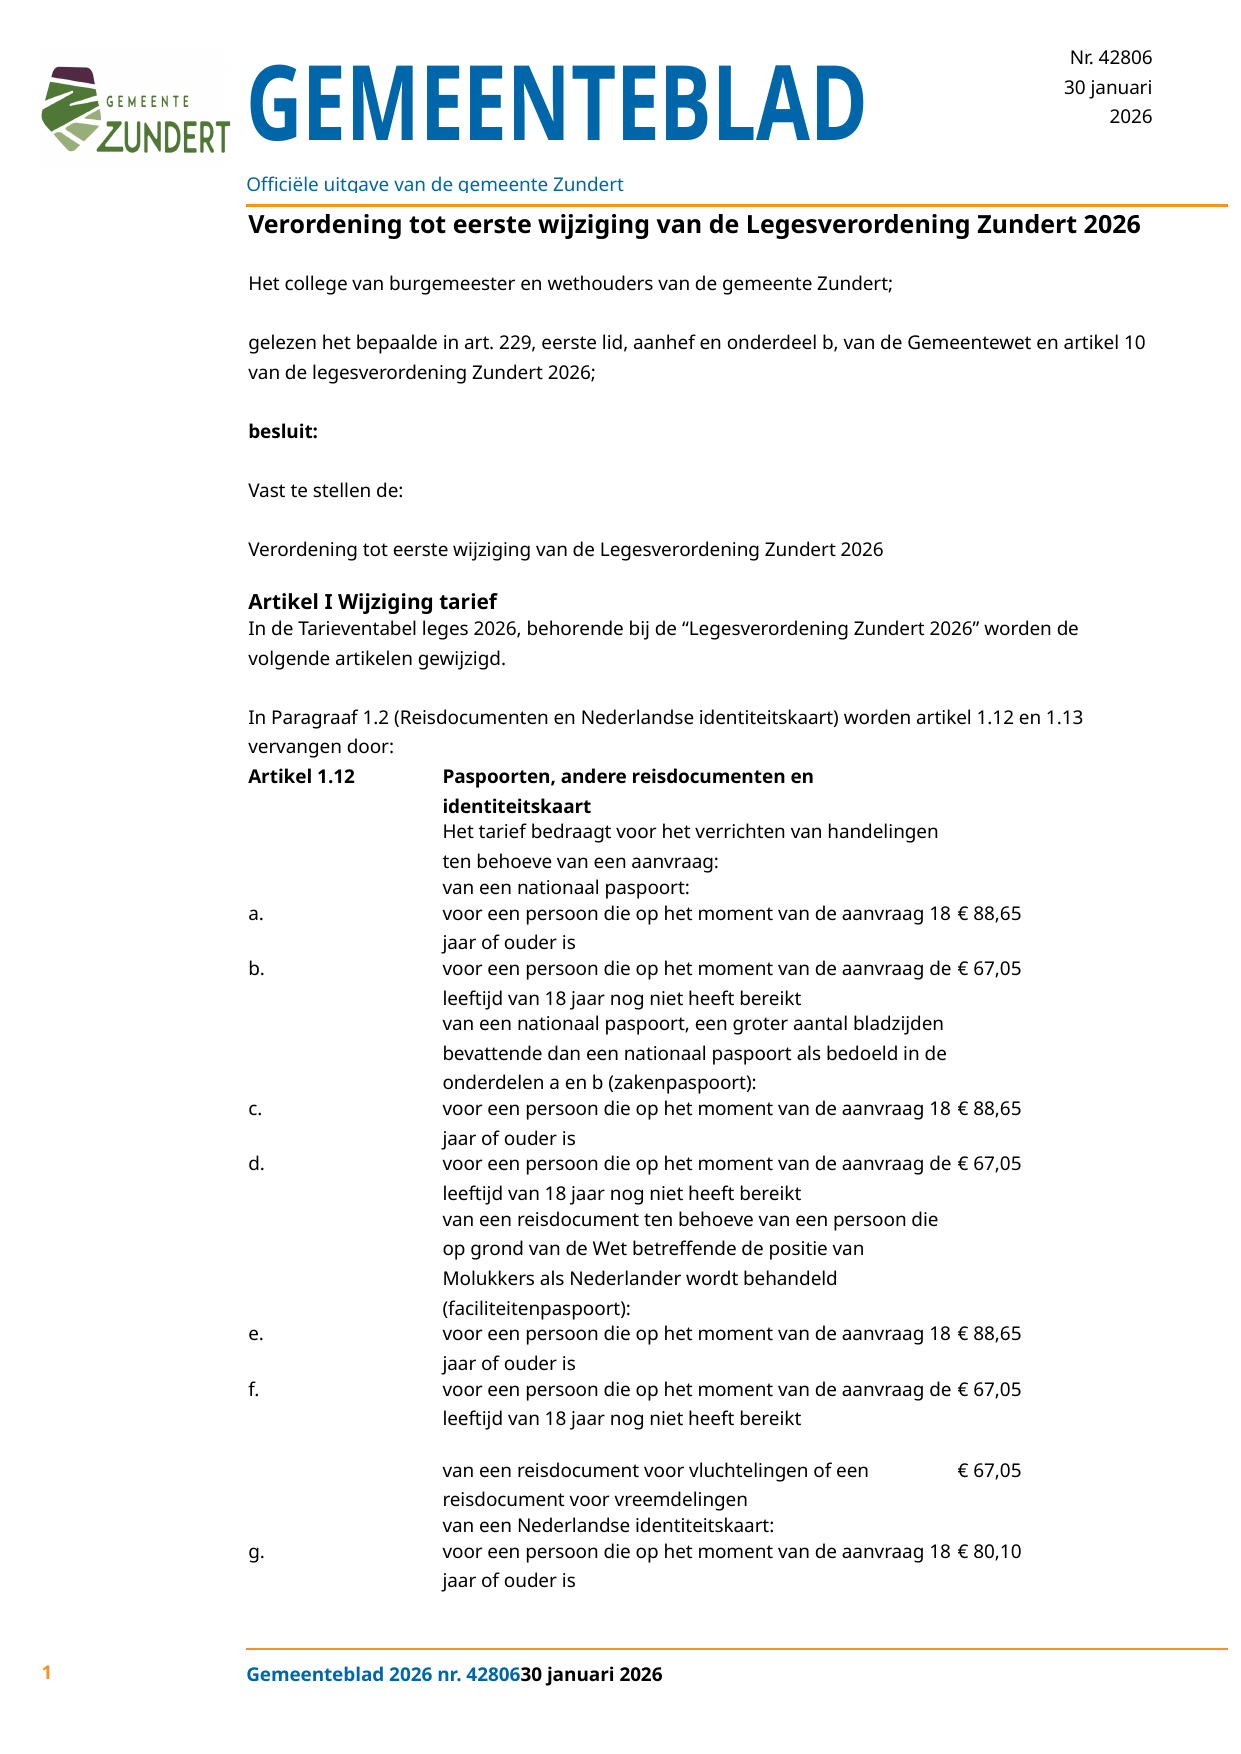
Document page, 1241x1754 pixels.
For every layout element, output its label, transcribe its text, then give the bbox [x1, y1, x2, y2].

table_cell e. [248, 1320, 442, 1376]
table_cell f. [248, 1376, 442, 1431]
table_cell voor een persoon die op het moment van de aanvraag 18 jaar of ouder is [442, 1320, 957, 1376]
text gelezen het bepaalde in art. 229, eerste lid, aanhef en onderdeel b, van de Gemeentewet en artikel 10 van de legesverordening Zundert 2026; [248, 329, 1152, 385]
text Vast te stellen de: [248, 477, 1152, 503]
picture [41, 47, 231, 172]
table_cell [248, 1010, 442, 1095]
table_cell voor een persoon die op het moment van de aanvraag 18 jaar of ouder is [442, 900, 957, 955]
table_cell € 67,05 [958, 955, 1152, 1010]
table_cell c. [248, 1095, 442, 1151]
text Het college van burgemeester en wethouders van de gemeente Zundert; [248, 270, 1152, 296]
table_cell € 88,65 [958, 1320, 1152, 1376]
table_cell d. [248, 1151, 442, 1206]
table_cell [958, 1512, 1152, 1538]
table_cell [248, 1431, 442, 1457]
text Artikel I Wijziging tarief [248, 587, 1152, 615]
text Verordening tot eerste wijziging van de Legesverordening Zundert 2026 [248, 207, 1152, 241]
table_cell van een nationaal paspoort: [442, 874, 957, 900]
table_cell € 67,05 [958, 1457, 1152, 1512]
table_cell [442, 1431, 957, 1457]
table_header Paspoorten, andere reisdocumenten en identiteitskaart [442, 764, 957, 819]
table_cell voor een persoon die op het moment van de aanvraag de leeftijd van 18 jaar nog niet heeft bereikt [442, 1376, 957, 1431]
table_cell [958, 1431, 1152, 1457]
table_header Artikel 1.12 [248, 764, 442, 819]
table_cell € 67,05 [958, 1151, 1152, 1206]
table_cell [958, 819, 1152, 874]
table_cell voor een persoon die op het moment van de aanvraag de leeftijd van 18 jaar nog niet heeft bereikt [442, 955, 957, 1010]
table_cell € 80,10 [958, 1538, 1152, 1593]
text In de Tarieventabel leges 2026, behorende bij de “Legesverordening Zundert 2026” worden de volgende artikelen gewijzigd. [248, 615, 1152, 671]
table_cell [248, 1457, 442, 1512]
table_cell € 88,65 [958, 900, 1152, 955]
text Verordening tot eerste wijziging van de Legesverordening Zundert 2026 [248, 537, 1152, 562]
table_cell [248, 874, 442, 900]
table_cell [958, 1010, 1152, 1095]
table_cell b. [248, 955, 442, 1010]
table_cell [958, 1206, 1152, 1320]
table_cell [248, 1206, 442, 1320]
table_cell van een nationaal paspoort, een groter aantal bladzijden bevattende dan een nationaal paspoort als bedoeld in de onderdelen a en b (zakenpaspoort): [442, 1010, 957, 1095]
table_cell voor een persoon die op het moment van de aanvraag 18 jaar of ouder is [442, 1095, 957, 1151]
table_cell € 88,65 [958, 1095, 1152, 1151]
table_cell van een reisdocument ten behoeve van een persoon die op grond van de Wet betreffende de positie van Molukkers als Nederlander wordt behandeld (faciliteitenpaspoort): [442, 1206, 957, 1320]
text besluit: [248, 418, 1152, 444]
table_cell € 67,05 [958, 1376, 1152, 1431]
table_cell [958, 874, 1152, 900]
text In Paragraaf 1.2 (Reisdocumenten en Nederlandse identiteitskaart) worden artikel 1.12 en 1.13 vervangen door: [248, 704, 1152, 759]
table_cell [248, 819, 442, 874]
table_cell g. [248, 1538, 442, 1593]
table_header [958, 764, 1152, 819]
table_cell a. [248, 900, 442, 955]
table_cell van een reisdocument voor vluchtelingen of een reisdocument voor vreemdelingen [442, 1457, 957, 1512]
table_cell Het tarief bedraagt voor het verrichten van handelingen ten behoeve van een aanvraag: [442, 819, 957, 874]
table_cell voor een persoon die op het moment van de aanvraag 18 jaar of ouder is [442, 1538, 957, 1593]
table_cell [248, 1512, 442, 1538]
table_cell van een Nederlandse identiteitskaart: [442, 1512, 957, 1538]
table_cell voor een persoon die op het moment van de aanvraag de leeftijd van 18 jaar nog niet heeft bereikt [442, 1151, 957, 1206]
